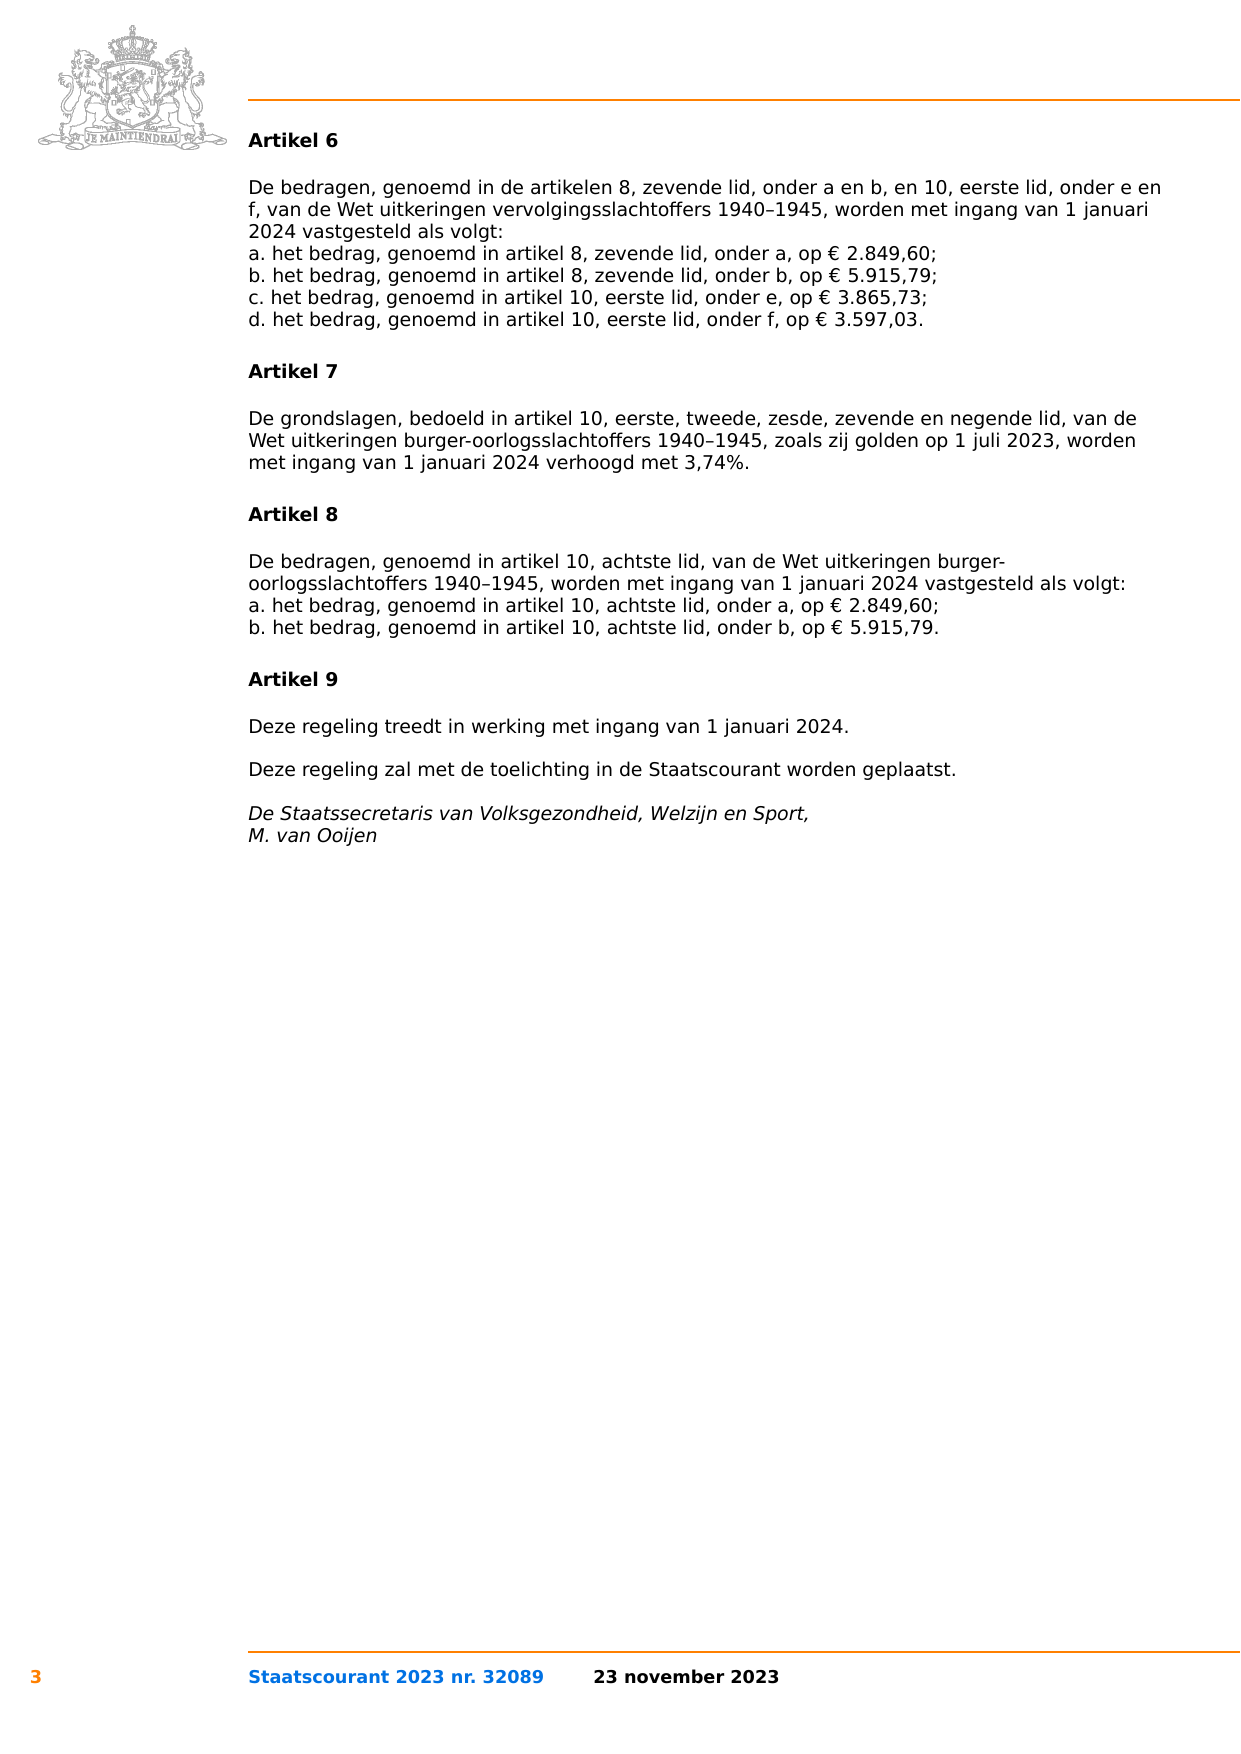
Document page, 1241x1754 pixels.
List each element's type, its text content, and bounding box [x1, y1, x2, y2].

subtitle Artikel 8 [248, 504, 1163, 526]
text a. het bedrag, genoemd in artikel 10, achtste lid, onder a, op € 2.849,60; [248, 594, 1163, 617]
picture [38, 25, 227, 150]
text a. het bedrag, genoemd in artikel 8, zevende lid, onder a, op € 2.849,60; [248, 243, 1163, 265]
subtitle Artikel 6 [248, 130, 1163, 152]
text Deze regeling zal met de toelichting in de Staatscourant worden geplaatst. [248, 759, 1163, 781]
text c. het bedrag, genoemd in artikel 10, eerste lid, onder e, op € 3.865,73; [248, 287, 1163, 309]
text b. het bedrag, genoemd in artikel 8, zevende lid, onder b, op € 5.915,79; [248, 265, 1163, 287]
subtitle Artikel 7 [248, 361, 1163, 383]
text b. het bedrag, genoemd in artikel 10, achtste lid, onder b, op € 5.915,79. [248, 617, 1163, 638]
text De grondslagen, bedoeld in artikel 10, eerste, tweede, zesde, zevende en negende lid, van de Wet uitkeringen burger-oorlogsslachtoffers 1940–1945, zoals zij golden op 1 juli 2023, worden met ingang van 1 januari 2024 verhoogd met 3,74%. [248, 408, 1163, 474]
text De Staatssecretaris van Volksgezondheid, Welzijn en Sport, M. van Ooijen [248, 803, 1163, 847]
text De bedragen, genoemd in artikel 10, achtste lid, van de Wet uitkeringen burger-oorlogsslachtoffers 1940–1945, worden met ingang van 1 januari 2024 vastgesteld als volgt: [248, 551, 1163, 594]
subtitle Artikel 9 [248, 668, 1163, 691]
text De bedragen, genoemd in de artikelen 8, zevende lid, onder a en b, en 10, eerste lid, onder e en f, van de Wet uitkeringen vervolgingsslachtoffers 1940–1945, worden met ingang van 1 januari 2024 vastgesteld als volgt: [248, 177, 1163, 243]
text Deze regeling treedt in werking met ingang van 1 januari 2024. [248, 716, 1163, 737]
text d. het bedrag, genoemd in artikel 10, eerste lid, onder f, op € 3.597,03. [248, 309, 1163, 331]
